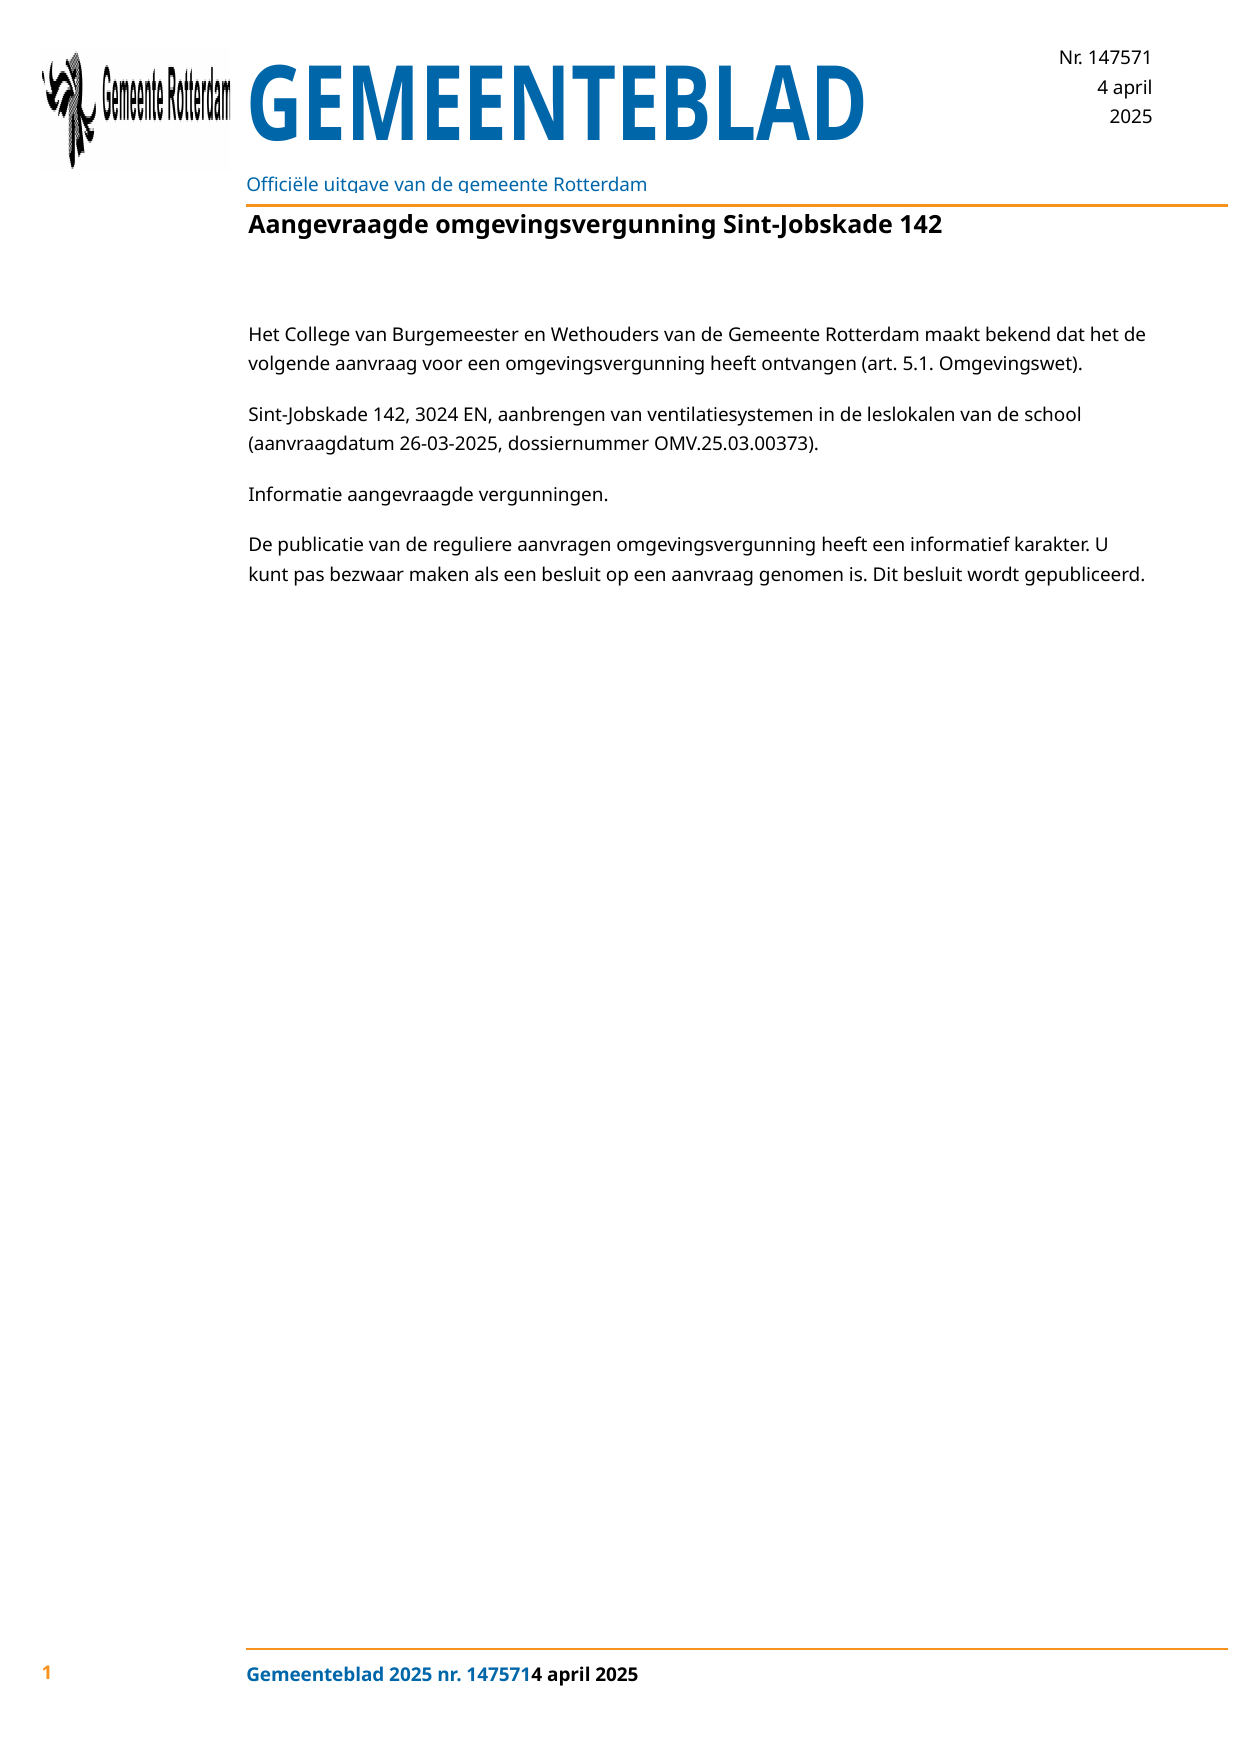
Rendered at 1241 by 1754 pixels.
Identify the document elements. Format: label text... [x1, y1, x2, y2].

text Het College van Burgemeester en Wethouders van de Gemeente Rotterdam maakt bekend dat het de volgende aanvraag voor een omgevingsvergunning heeft ontvangen (art. 5.1. Omgevingswet). [248, 321, 1152, 376]
picture [41, 47, 231, 172]
text Aangevraagde omgevingsvergunning Sint-Jobskade 142 [248, 207, 1152, 241]
text De publicatie van de reguliere aanvragen omgevingsvergunning heeft een informatief karakter. U kunt pas bezwaar maken als een besluit op een aanvraag genomen is. Dit besluit wordt gepubliceerd. [248, 531, 1152, 586]
text Informatie aangevraagde vergunningen. [248, 481, 1152, 506]
text Sint-Jobskade 142, 3024 EN, aanbrengen van ventilatiesystemen in de leslokalen van de school (aanvraagdatum 26-03-2025, dossiernummer OMV.25.03.00373). [248, 401, 1152, 456]
